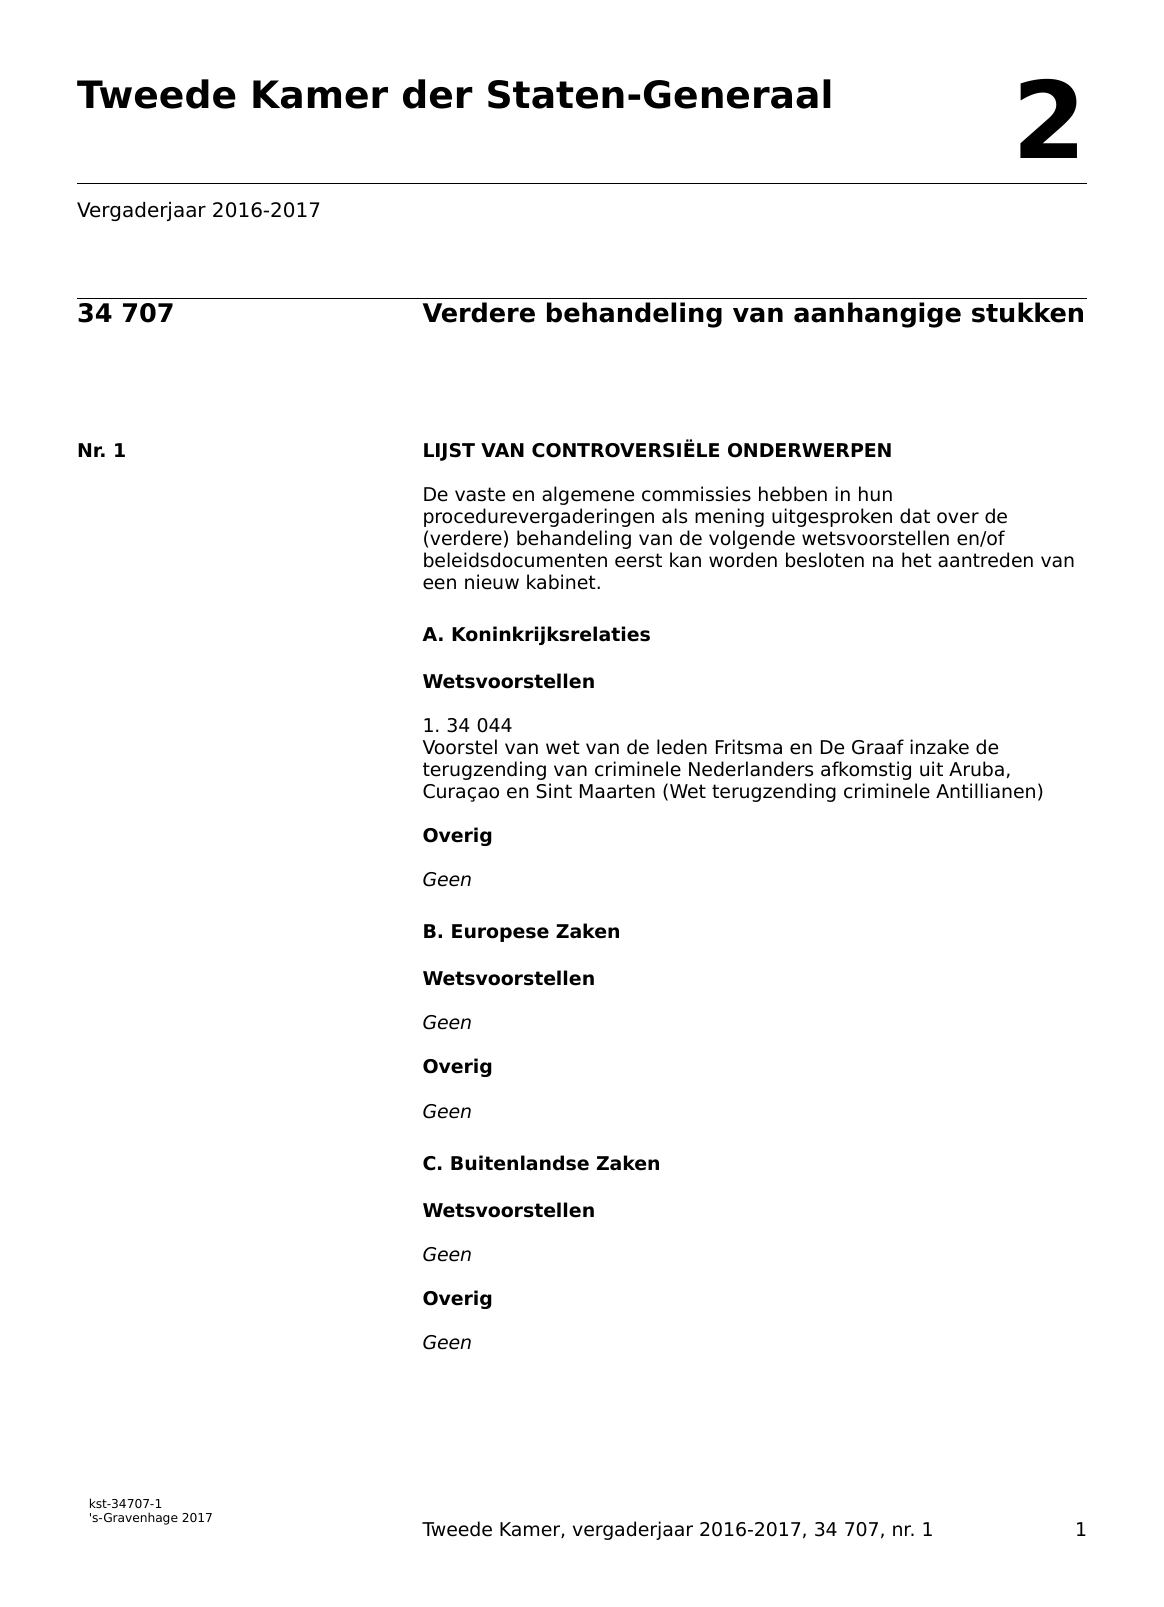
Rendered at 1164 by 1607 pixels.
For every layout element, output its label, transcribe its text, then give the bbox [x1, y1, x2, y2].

subtitle C. Buitenlandse Zaken [422, 1153, 1087, 1174]
subtitle Wetsvoorstellen [422, 968, 1087, 990]
subtitle Wetsvoorstellen [422, 671, 1087, 693]
subtitle Nr. 1 LIJST VAN CONTROVERSIËLE ONDERWERPEN [77, 440, 1087, 462]
table_cell Vergaderjaar 2016-2017 [77, 184, 1087, 298]
text 's-Gravenhage 2017 [88, 1511, 323, 1525]
text Geen [422, 1244, 1087, 1266]
subtitle 34 707 Verdere behandeling van aanhangige stukken [77, 299, 1087, 329]
table_header Tweede Kamer der Staten-Generaal [77, 59, 886, 183]
subtitle B. Europese Zaken [422, 921, 1087, 943]
table_header 2 [886, 59, 1087, 183]
text Geen [422, 1101, 1087, 1123]
subtitle Overig [422, 1288, 1087, 1310]
text kst-34707-1 [88, 1497, 323, 1511]
subtitle Wetsvoorstellen [422, 1199, 1087, 1222]
text Voorstel van wet van de leden Fritsma en De Graaf inzake de terugzending van criminele Nederlanders afkomstig uit Aruba, Curaçao en Sint Maarten (Wet terugzending criminele Antillianen) [422, 737, 1087, 803]
text Geen [422, 869, 1087, 891]
subtitle A. Koninkrijksrelaties [422, 624, 1087, 646]
text 1. 34 044 [422, 715, 1087, 737]
text Geen [422, 1332, 1087, 1354]
text De vaste en algemene commissies hebben in hun procedurevergaderingen als mening uitgesproken dat over de (verdere) behandeling van de volgende wetsvoorstellen en/of beleidsdocumenten eerst kan worden besloten na het aantreden van een nieuw kabinet. [422, 484, 1087, 594]
text Geen [422, 1012, 1087, 1034]
subtitle Overig [422, 825, 1087, 847]
subtitle Overig [422, 1056, 1087, 1078]
